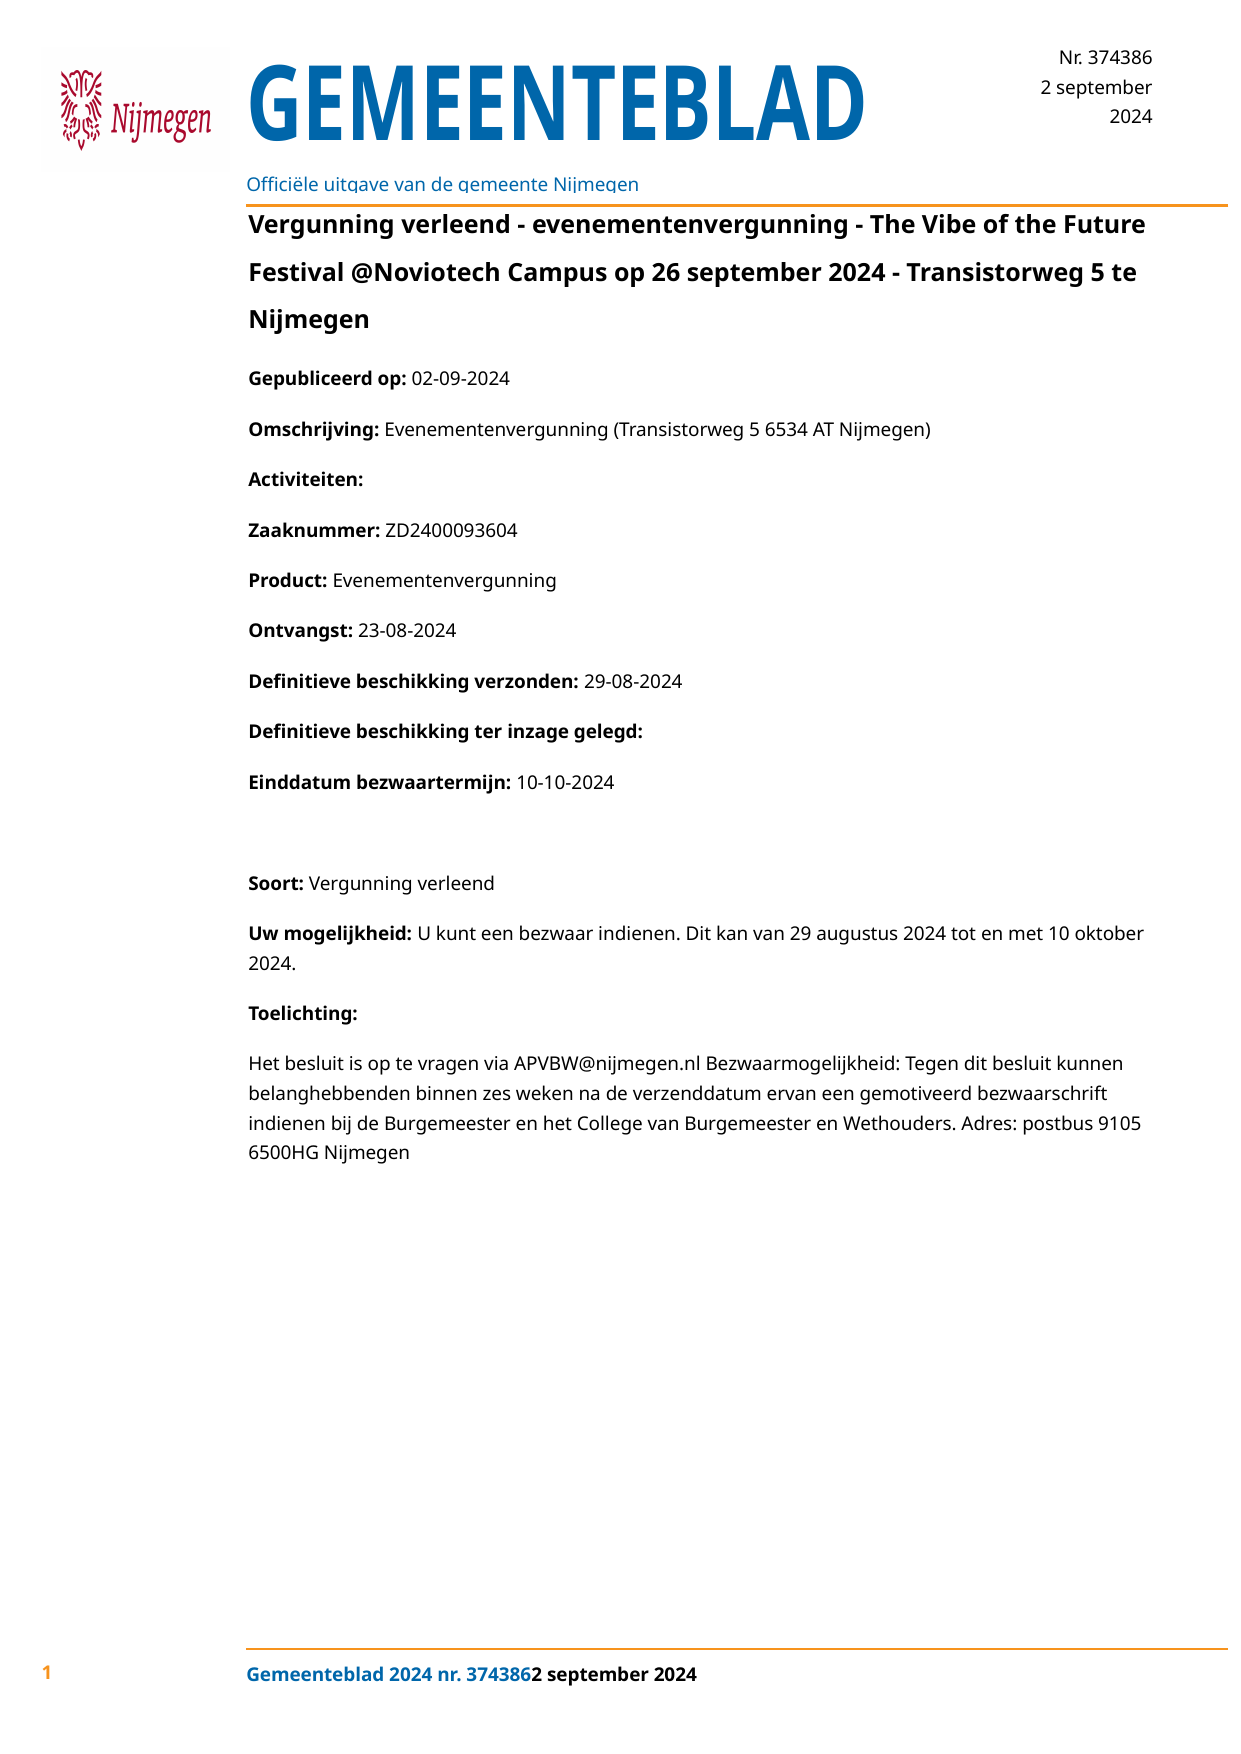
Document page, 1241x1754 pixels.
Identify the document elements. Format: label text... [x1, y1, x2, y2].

text Omschrijving: Evenementenvergunning (Transistorweg 5 6534 AT Nijmegen) [248, 416, 1152, 442]
text Einddatum bezwaartermijn: 10-10-2024 [248, 769, 1152, 794]
text Vergunning verleend - evenementenvergunning - The Vibe of the Future Festival @Noviotech Campus op 26 september 2024 - Transistorweg 5 te Nijmegen [248, 207, 1152, 336]
text Definitieve beschikking verzonden: 29-08-2024 [248, 668, 1152, 694]
text Soort: Vergunning verleend [248, 870, 1152, 895]
text Product: Evenementenvergunning [248, 567, 1152, 593]
text Toelichting: [248, 1000, 1152, 1026]
text Gepubliceerd op: 02-09-2024 [248, 366, 1152, 391]
picture [41, 47, 231, 172]
text Het besluit is op te vragen via APVBW@nijmegen.nl Bezwaarmogelijkheid: Tegen dit besluit kunnen belanghebbenden binnen zes weken na de verzenddatum ervan een gemotiveerd bezwaarschrift indienen bij de Burgemeester en het College van Burgemeester en Wethouders. Adres: postbus 9105 6500HG Nijmegen [248, 1051, 1152, 1165]
text Uw mogelijkheid: U kunt een bezwaar indienen. Dit kan van 29 augustus 2024 tot en met 10 oktober 2024. [248, 920, 1152, 975]
text Definitieve beschikking ter inzage gelegd: [248, 718, 1152, 744]
text Activiteiten: [248, 466, 1152, 492]
text Zaaknummer: ZD2400093604 [248, 517, 1152, 542]
text Ontvangst: 23-08-2024 [248, 618, 1152, 643]
